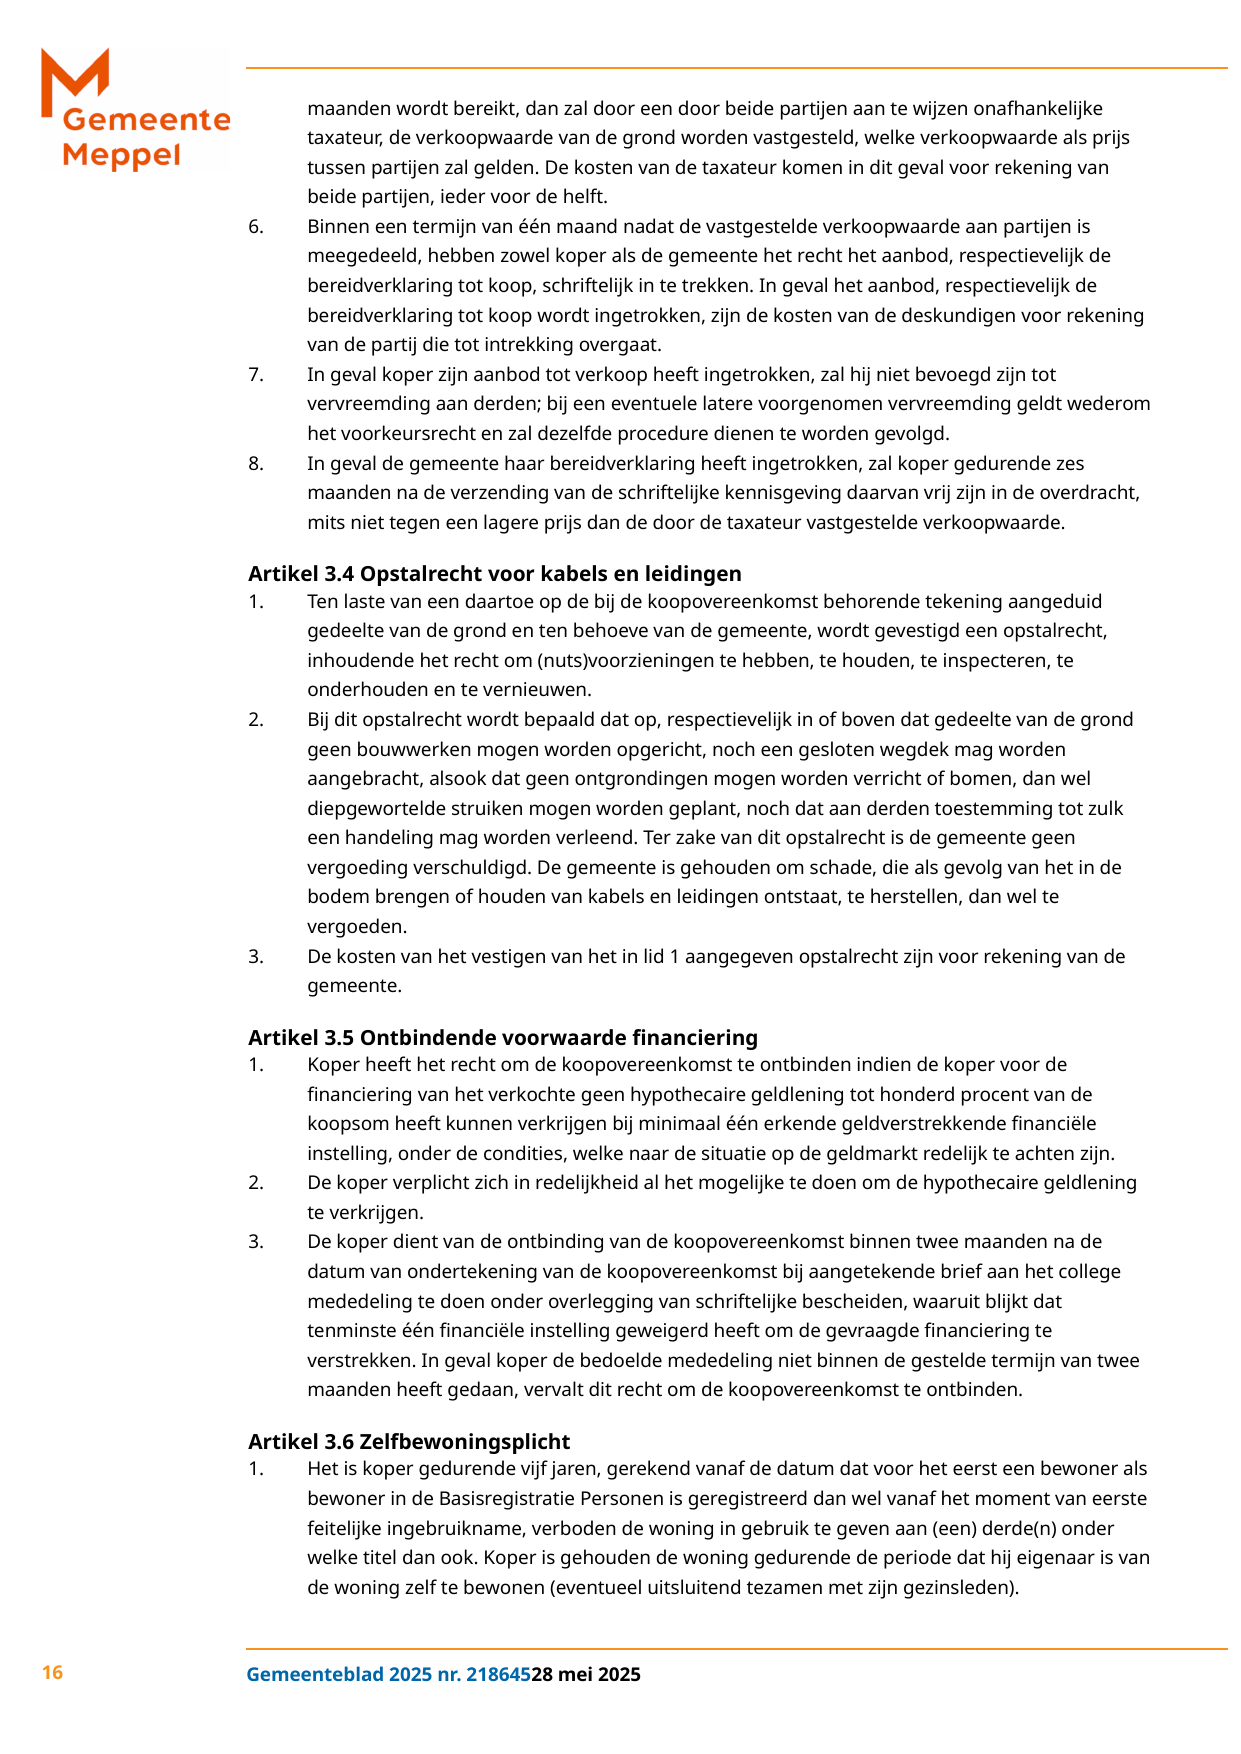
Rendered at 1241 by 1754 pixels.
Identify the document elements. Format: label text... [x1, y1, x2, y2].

list De kosten van het vestigen van het in lid 1 aangegeven opstalrecht zijn voor rekening van de gemeente. [248, 943, 1152, 998]
list maanden wordt bereikt, dan zal door een door beide partijen aan te wijzen onafhankelijke taxateur, de verkoopwaarde van de grond worden vastgesteld, welke verkoopwaarde als prijs tussen partijen zal gelden. De kosten van de taxateur komen in dit geval voor rekening van beide partijen, ieder voor de helft. [248, 95, 1152, 209]
list Ten laste van een daartoe op de bij de koopovereenkomst behorende tekening aangeduid gedeelte van de grond en ten behoeve van de gemeente, wordt gevestigd een opstalrecht, inhoudende het recht om (nuts)voorzieningen te hebben, te houden, te inspecteren, te onderhouden en te vernieuwen. [248, 588, 1152, 702]
list Het is koper gedurende vijf jaren, gerekend vanaf de datum dat voor het eerst een bewoner als bewoner in de Basisregistratie Personen is geregistreerd dan wel vanaf het moment van eerste feitelijke ingebruikname, verboden de woning in gebruik te geven aan (een) derde(n) onder welke titel dan ook. Koper is gehouden de woning gedurende de periode dat hij eigenaar is van de woning zelf te bewonen (eventueel uitsluitend tezamen met zijn gezinsleden). [248, 1456, 1152, 1599]
list Koper heeft het recht om de koopovereenkomst te ontbinden indien de koper voor de financiering van het verkochte geen hypothecaire geldlening tot honderd procent van de koopsom heeft kunnen verkrijgen bij minimaal één erkende geldverstrekkende financiële instelling, onder de condities, welke naar de situatie op de geldmarkt redelijk te achten zijn. [248, 1051, 1152, 1166]
picture [41, 47, 231, 172]
list In geval de gemeente haar bereidverklaring heeft ingetrokken, zal koper gedurende zes maanden na de verzending van de schriftelijke kennisgeving daarvan vrij zijn in de overdracht, mits niet tegen een lagere prijs dan de door de taxateur vastgestelde verkoopwaarde. [248, 450, 1152, 535]
list De koper dient van de ontbinding van de koopovereenkomst binnen twee maanden na de datum van ondertekening van de koopovereenkomst bij aangetekende brief aan het college mededeling te doen onder overlegging van schriftelijke bescheiden, waaruit blijkt dat tenminste één financiële instelling geweigerd heeft om de gevraagde financiering te verstrekken. In geval koper de bedoelde mededeling niet binnen de gestelde termijn van twee maanden heeft gedaan, vervalt dit recht om de koopovereenkomst te ontbinden. [248, 1229, 1152, 1402]
list Bij dit opstalrecht wordt bepaald dat op, respectievelijk in of boven dat gedeelte van de grond geen bouwwerken mogen worden opgericht, noch een gesloten wegdek mag worden aangebracht, alsook dat geen ontgrondingen mogen worden verricht of bomen, dan wel diepgewortelde struiken mogen worden geplant, noch dat aan derden toestemming tot zulk een handeling mag worden verleend. Ter zake van dit opstalrecht is de gemeente geen vergoeding verschuldigd. De gemeente is gehouden om schade, die als gevolg van het in de bodem brengen of houden van kabels en leidingen ontstaat, te herstellen, dan wel te vergoeden. [248, 706, 1152, 939]
list De koper verplicht zich in redelijkheid al het mogelijke te doen om de hypothecaire geldlening te verkrijgen. [248, 1169, 1152, 1225]
list Binnen een termijn van één maand nadat de vastgestelde verkoopwaarde aan partijen is meegedeeld, hebben zowel koper als de gemeente het recht het aanbod, respectievelijk de bereidverklaring tot koop, schriftelijk in te trekken. In geval het aanbod, respectievelijk de bereidverklaring tot koop wordt ingetrokken, zijn de kosten van de deskundigen voor rekening van de partij die tot intrekking overgaat. [248, 213, 1152, 357]
list In geval koper zijn aanbod tot verkoop heeft ingetrokken, zal hij niet bevoegd zijn tot vervreemding aan derden; bij een eventuele latere voorgenomen vervreemding geldt wederom het voorkeursrecht en zal dezelfde procedure dienen te worden gevolgd. [248, 361, 1152, 446]
text Artikel 3.5 Ontbindende voorwaarde financiering [248, 1023, 1152, 1051]
text Artikel 3.6 Zelfbewoningsplicht [248, 1427, 1152, 1456]
text Artikel 3.4 Opstalrecht voor kabels en leidingen [248, 559, 1152, 588]
